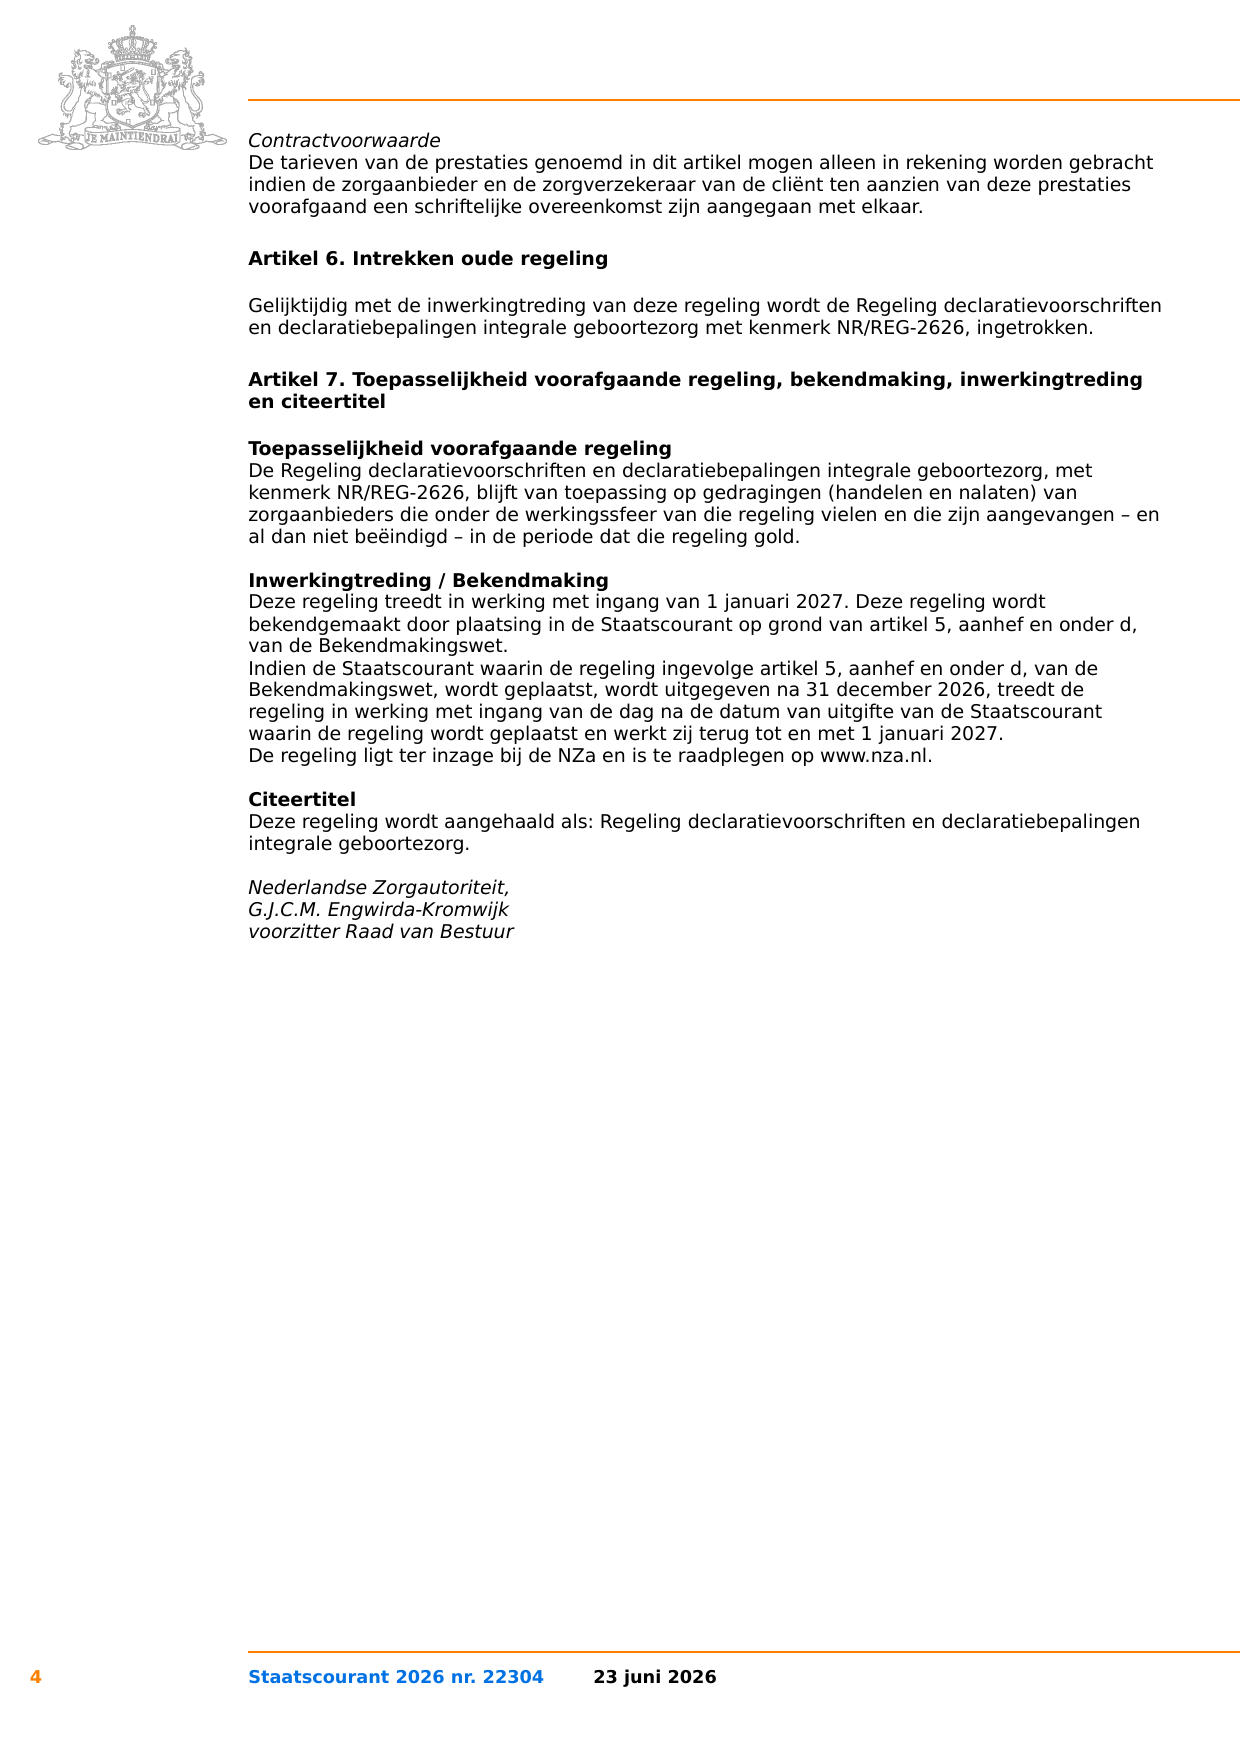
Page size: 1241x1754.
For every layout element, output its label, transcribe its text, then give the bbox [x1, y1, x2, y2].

picture [38, 25, 227, 150]
subtitle Inwerkingtreding / Bekendmaking [248, 569, 1163, 591]
text De tarieven van de prestaties genoemd in dit artikel mogen alleen in rekening worden gebracht indien de zorgaanbieder en de zorgverzekeraar van de cliënt ten aanzien van deze prestaties voorafgaand een schriftelijke overeenkomst zijn aangegaan met elkaar. [248, 152, 1163, 218]
text Deze regeling treedt in werking met ingang van 1 januari 2027. Deze regeling wordt bekendgemaakt door plaatsing in de Staatscourant op grond van artikel 5, aanhef en onder d, van de Bekendmakingswet. [248, 591, 1163, 657]
subtitle Artikel 6. Intrekken oude regeling [248, 248, 1163, 270]
text Gelijktijdig met de inwerkingtreding van deze regeling wordt de Regeling declaratievoorschriften en declaratiebepalingen integrale geboortezorg met kenmerk NR/REG-2626, ingetrokken. [248, 295, 1163, 339]
text Indien de Staatscourant waarin de regeling ingevolge artikel 5, aanhef en onder d, van de Bekendmakingswet, wordt geplaatst, wordt uitgegeven na 31 december 2026, treedt de regeling in werking met ingang van de dag na de datum van uitgifte van de Staatscourant waarin de regeling wordt geplaatst en werkt zij terug tot en met 1 januari 2027. [248, 657, 1163, 745]
text Deze regeling wordt aangehaald als: Regeling declaratievoorschriften en declaratiebepalingen integrale geboortezorg. [248, 811, 1163, 855]
text De Regeling declaratievoorschriften en declaratiebepalingen integrale geboortezorg, met kenmerk NR/REG-2626, blijft van toepassing op gedragingen (handelen en nalaten) van zorgaanbieders die onder de werkingssfeer van die regeling vielen en die zijn aangevangen – en al dan niet beëindigd – in de periode dat die regeling gold. [248, 460, 1163, 548]
text De regeling ligt ter inzage bij de NZa en is te raadplegen op www.nza.nl. [248, 745, 1163, 767]
subtitle Artikel 7. Toepasselijkheid voorafgaande regeling, bekendmaking, inwerkingtreding en citeertitel [248, 369, 1163, 413]
text Nederlandse Zorgautoriteit, G.J.C.M. Engwirda-Kromwijk voorzitter Raad van Bestuur [248, 877, 1163, 943]
subtitle Contractvoorwaarde [248, 130, 1163, 152]
subtitle Citeertitel [248, 789, 1163, 811]
subtitle Toepasselijkheid voorafgaande regeling [248, 438, 1163, 460]
